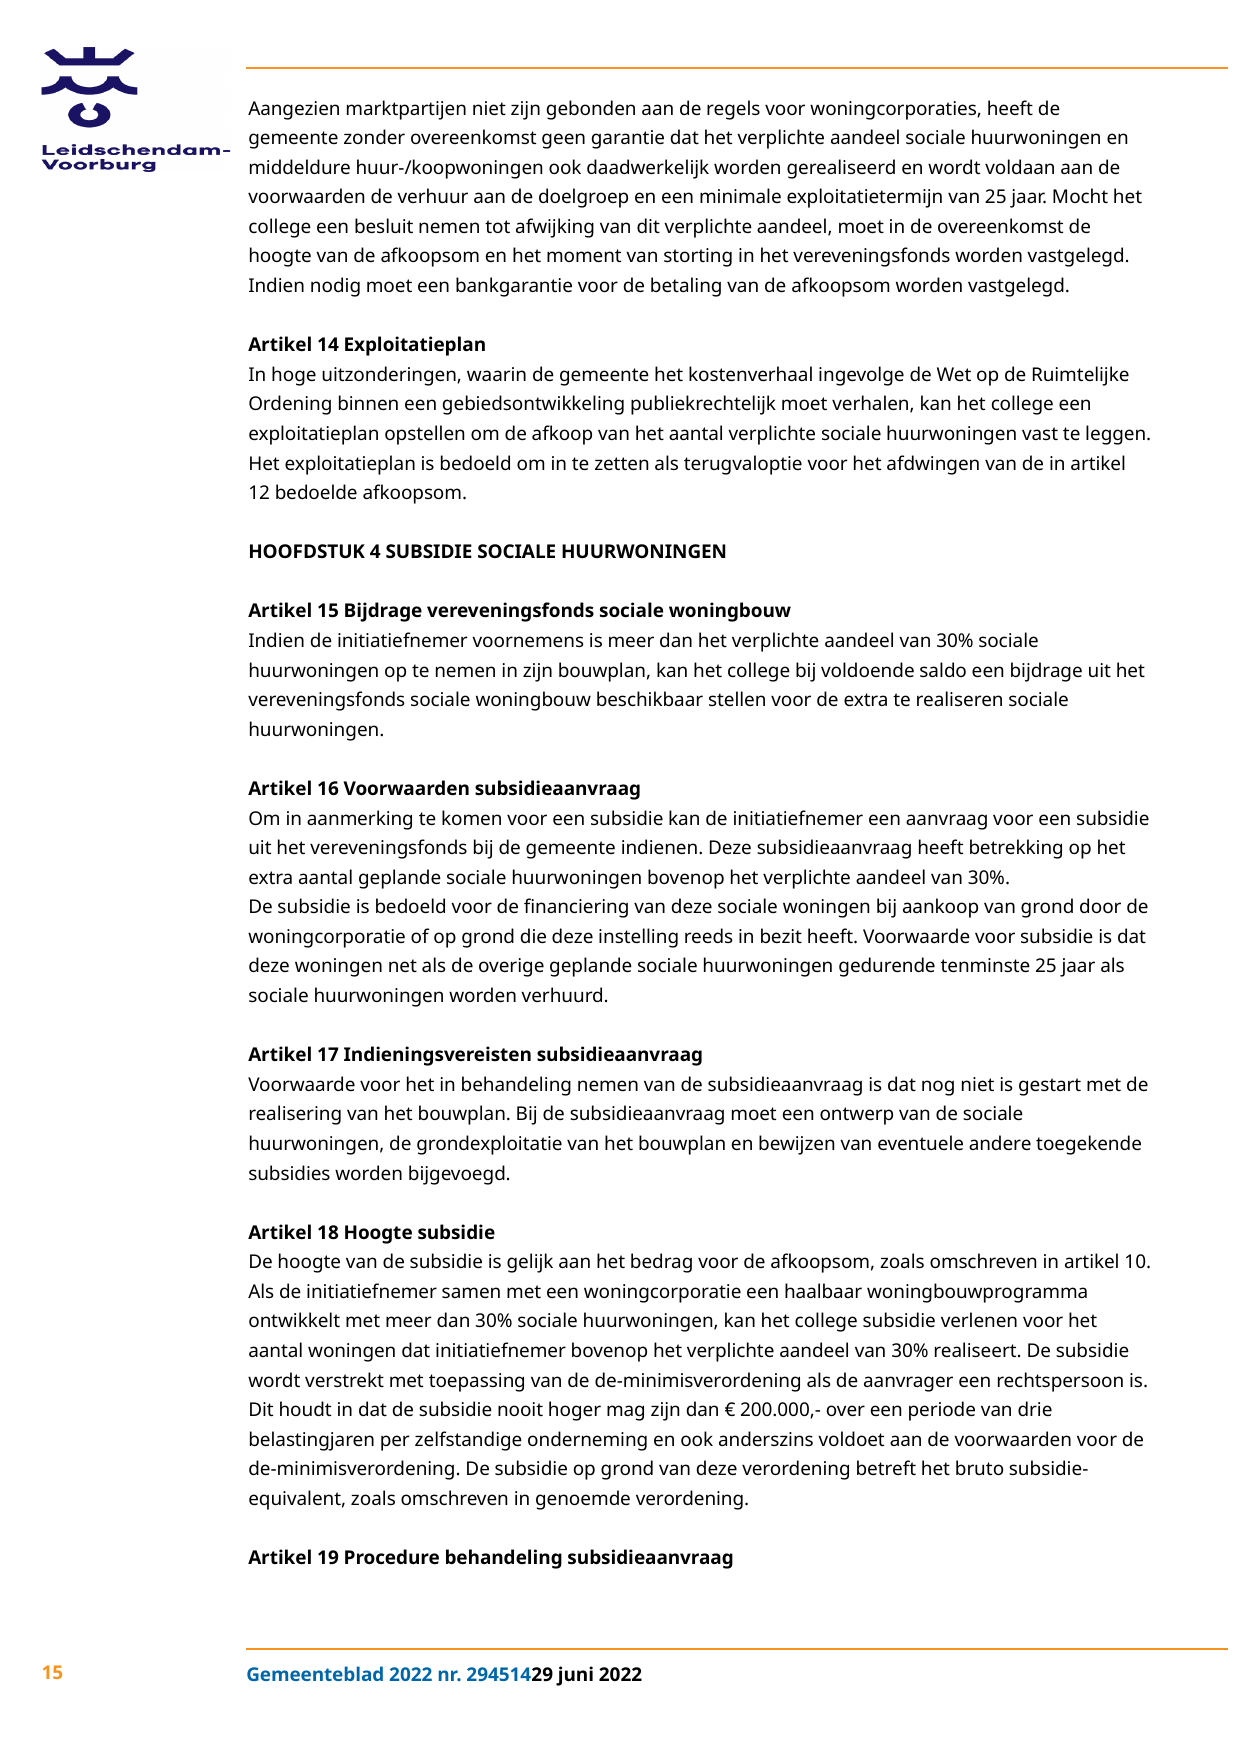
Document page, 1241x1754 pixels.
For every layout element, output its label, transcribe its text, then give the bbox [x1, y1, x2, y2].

text Artikel 16 Voorwaarden subsidieaanvraag [248, 775, 1152, 801]
text Artikel 17 Indieningsvereisten subsidieaanvraag [248, 1041, 1152, 1067]
text Voorwaarde voor het in behandeling nemen van de subsidieaanvraag is dat nog niet is gestart met de realisering van het bouwplan. Bij de subsidieaanvraag moet een ontwerp van de sociale huurwoningen, de grondexploitatie van het bouwplan en bewijzen van eventuele andere toegekende subsidies worden bijgevoegd. [248, 1071, 1152, 1186]
text De subsidie is bedoeld voor de financiering van deze sociale woningen bij aankoop van grond door de woningcorporatie of op grond die deze instelling reeds in bezit heeft. Voorwaarde voor subsidie is dat deze woningen net als de overige geplande sociale huurwoningen gedurende tenminste 25 jaar als sociale huurwoningen worden verhuurd. [248, 893, 1152, 1008]
text Indien de initiatiefnemer voornemens is meer dan het verplichte aandeel van 30% sociale huurwoningen op te nemen in zijn bouwplan, kan het college bij voldoende saldo een bijdrage uit het vereveningsfonds sociale woningbouw beschikbaar stellen voor de extra te realiseren sociale huurwoningen. [248, 627, 1152, 742]
text Artikel 19 Procedure behandeling subsidieaanvraag [248, 1544, 1152, 1570]
text Artikel 14 Exploitatieplan [248, 331, 1152, 357]
text Om in aanmerking te komen voor een subsidie kan de initiatiefnemer een aanvraag voor een subsidie uit het vereveningsfonds bij de gemeente indienen. Deze subsidieaanvraag heeft betrekking op het extra aantal geplande sociale huurwoningen bovenop het verplichte aandeel van 30%. [248, 805, 1152, 890]
text Artikel 18 Hoogte subsidie [248, 1219, 1152, 1245]
text Aangezien marktpartijen niet zijn gebonden aan de regels voor woningcorporaties, heeft de gemeente zonder overeenkomst geen garantie dat het verplichte aandeel sociale huurwoningen en middeldure huur-/koopwoningen ook daadwerkelijk worden gerealiseerd en wordt voldaan aan de voorwaarden de verhuur aan de doelgroep en een minimale exploitatietermijn van 25 jaar. Mocht het college een besluit nemen tot afwijking van dit verplichte aandeel, moet in de overeenkomst de hoogte van de afkoopsom en het moment van storting in het vereveningsfonds worden vastgelegd. Indien nodig moet een bankgarantie voor de betaling van de afkoopsom worden vastgelegd. [248, 95, 1152, 298]
text In hoge uitzonderingen, waarin de gemeente het kostenverhaal ingevolge de Wet op de Ruimtelijke Ordening binnen een gebiedsontwikkeling publiekrechtelijk moet verhalen, kan het college een exploitatieplan opstellen om de afkoop van het aantal verplichte sociale huurwoningen vast te leggen. Het exploitatieplan is bedoeld om in te zetten als terugvaloptie voor het afdwingen van de in artikel 12 bedoelde afkoopsom. [248, 361, 1152, 505]
text Artikel 15 Bijdrage vereveningsfonds sociale woningbouw [248, 598, 1152, 623]
text De hoogte van de subsidie is gelijk aan het bedrag voor de afkoopsom, zoals omschreven in artikel 10. Als de initiatiefnemer samen met een woningcorporatie een haalbaar woningbouwprogramma ontwikkelt met meer dan 30% sociale huurwoningen, kan het college subsidie verlenen voor het aantal woningen dat initiatiefnemer bovenop het verplichte aandeel van 30% realiseert. De subsidie wordt verstrekt met toepassing van de de-minimisverordening als de aanvrager een rechtspersoon is. Dit houdt in dat de subsidie nooit hoger mag zijn dan € 200.000,- over een periode van drie belastingjaren per zelfstandige onderneming en ook anderszins voldoet aan de voorwaarden voor de de-minimisverordening. De subsidie op grond van deze verordening betreft het bruto subsidie-equivalent, zoals omschreven in genoemde verordening. [248, 1248, 1152, 1511]
picture [41, 47, 231, 172]
text HOOFDSTUK 4 SUBSIDIE SOCIALE HUURWONINGEN [248, 538, 1152, 564]
